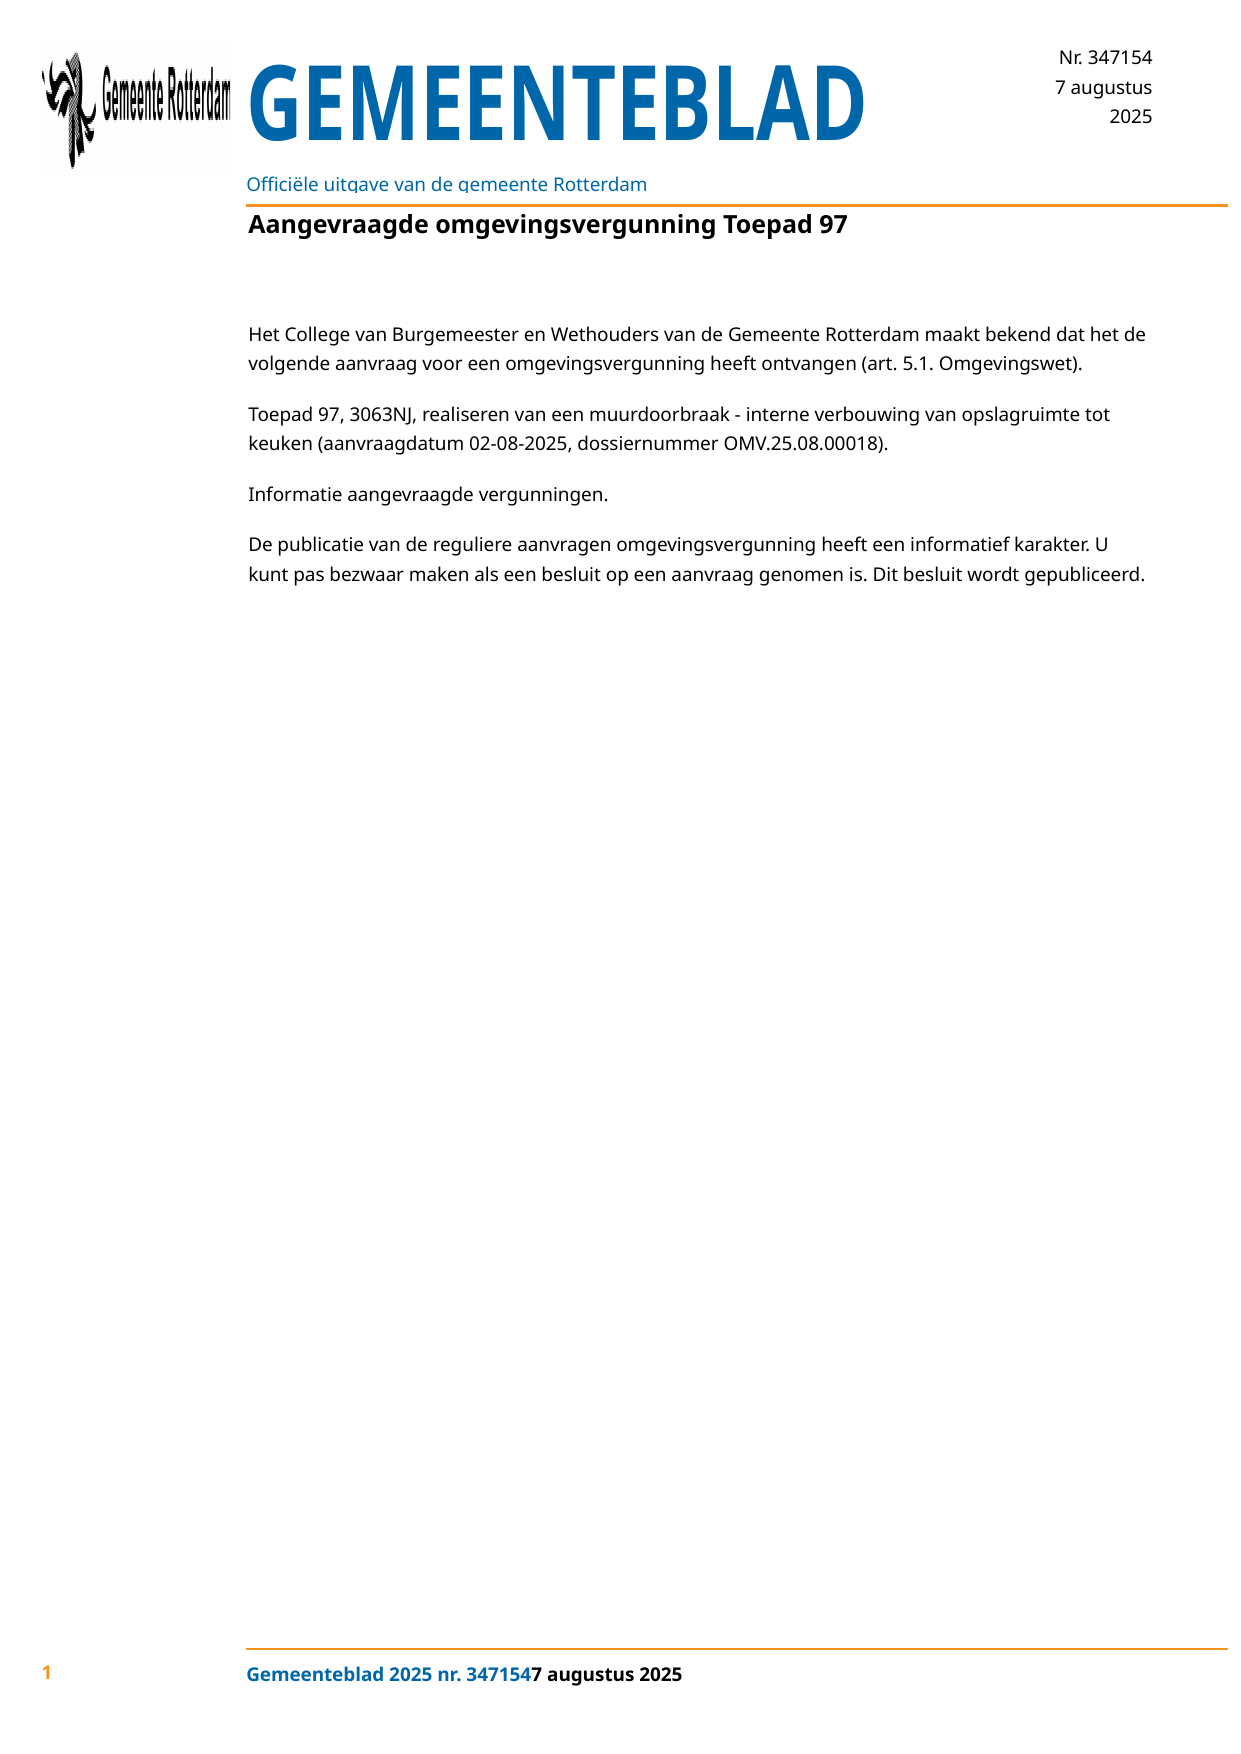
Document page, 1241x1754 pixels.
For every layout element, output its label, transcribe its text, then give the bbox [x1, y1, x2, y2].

text Het College van Burgemeester en Wethouders van de Gemeente Rotterdam maakt bekend dat het de volgende aanvraag voor een omgevingsvergunning heeft ontvangen (art. 5.1. Omgevingswet). [248, 321, 1152, 376]
text Informatie aangevraagde vergunningen. [248, 481, 1152, 506]
text De publicatie van de reguliere aanvragen omgevingsvergunning heeft een informatief karakter. U kunt pas bezwaar maken als een besluit op een aanvraag genomen is. Dit besluit wordt gepubliceerd. [248, 531, 1152, 586]
text Toepad 97, 3063NJ, realiseren van een muurdoorbraak - interne verbouwing van opslagruimte tot keuken (aanvraagdatum 02-08-2025, dossiernummer OMV.25.08.00018). [248, 401, 1152, 456]
text Aangevraagde omgevingsvergunning Toepad 97 [248, 207, 1152, 241]
picture [41, 47, 231, 172]
